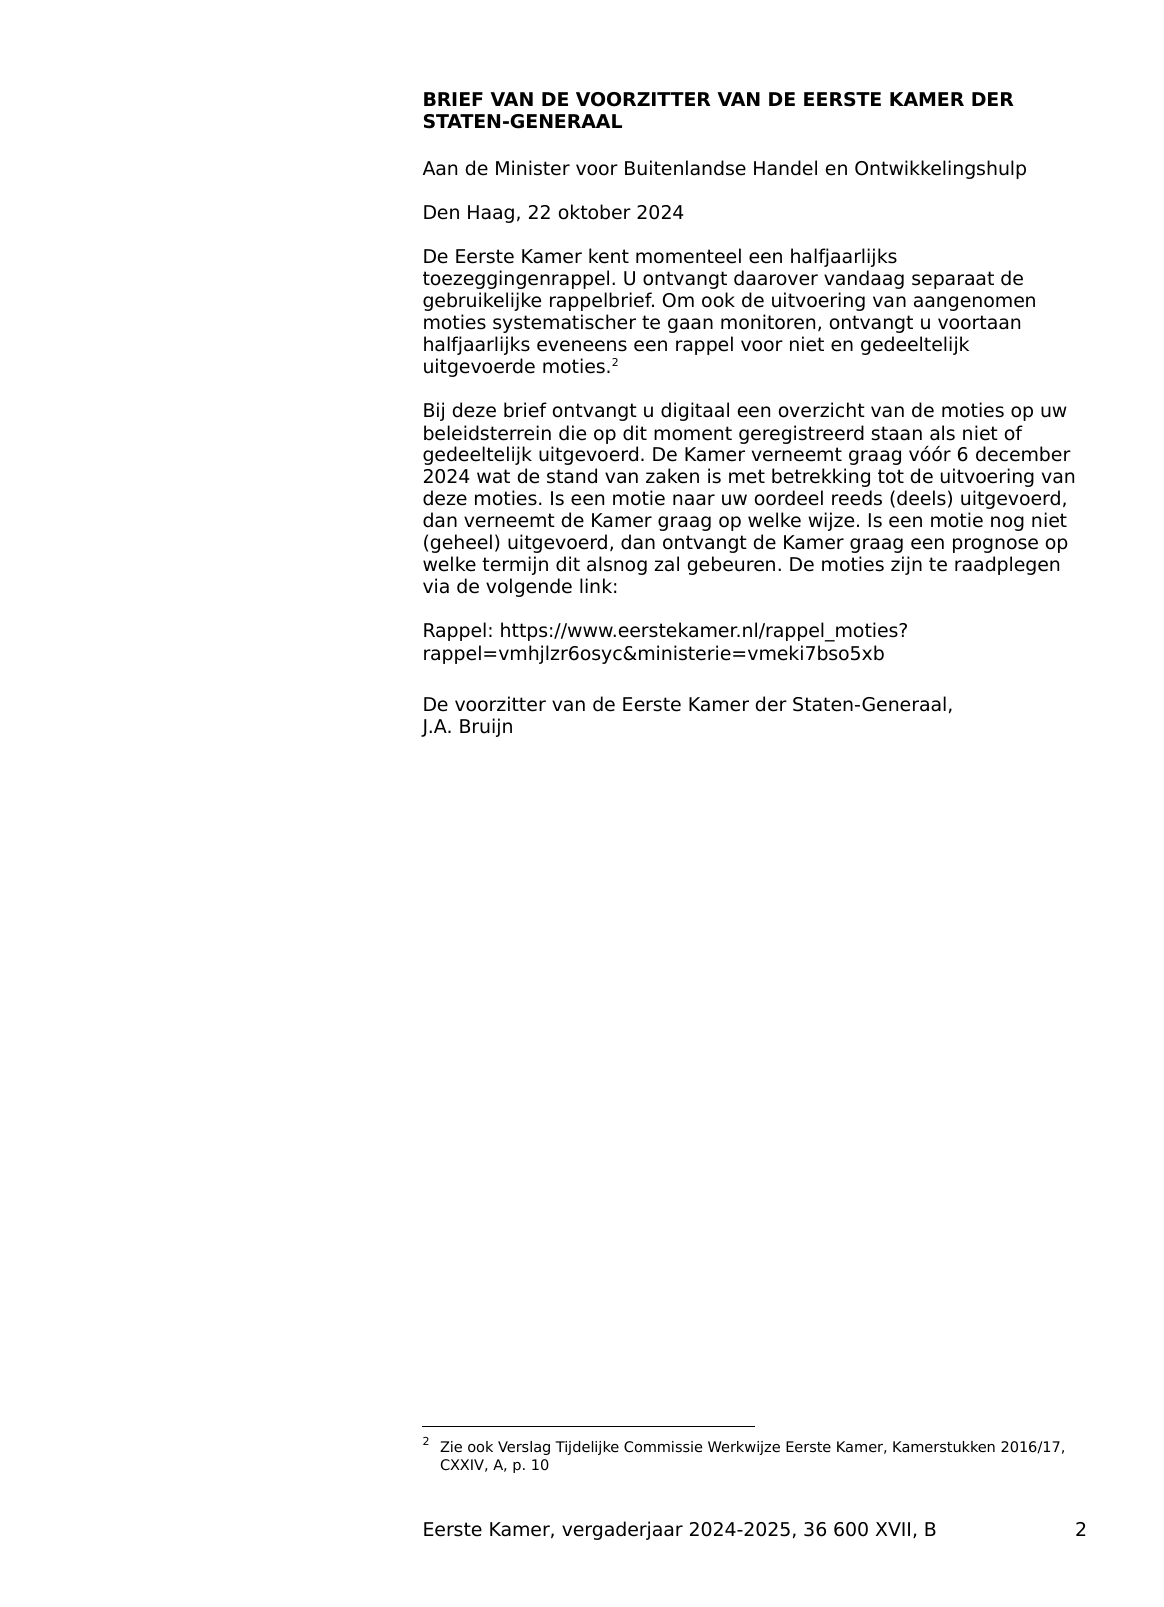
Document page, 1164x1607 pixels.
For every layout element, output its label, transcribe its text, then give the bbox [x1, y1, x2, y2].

text Aan de Minister voor Buitenlandse Handel en Ontwikkelingshulp [422, 158, 1087, 180]
text Den Haag, 22 oktober 2024 [422, 202, 1087, 224]
text Zie ook Verslag Tijdelijke Commissie Werkwijze Eerste Kamer, Kamerstukken 2016/17, CXXIV, A, p. 10 [422, 1435, 1087, 1474]
text Bij deze brief ontvangt u digitaal een overzicht van de moties op uw beleidsterrein die op dit moment geregistreerd staan als niet of gedeeltelijk uitgevoerd. De Kamer verneemt graag vóór 6 december 2024 wat de stand van zaken is met betrekking tot de uitvoering van deze moties. Is een motie naar uw oordeel reeds (deels) uitgevoerd, dan verneemt de Kamer graag op welke wijze. Is een motie nog niet (geheel) uitgevoerd, dan ontvangt de Kamer graag een prognose op welke termijn dit alsnog zal gebeuren. De moties zijn te raadplegen via de volgende link: [422, 400, 1087, 598]
text De Eerste Kamer kent momenteel een halfjaarlijks toezeggingenrappel. U ontvangt daarover vandaag separaat de gebruikelijke rappelbrief. Om ook de uitvoering van aangenomen moties systematischer te gaan monitoren, ontvangt u voortaan halfjaarlijks eveneens een rappel voor niet en gedeeltelijk uitgevoerde moties. [422, 246, 1087, 378]
subtitle BRIEF VAN DE VOORZITTER VAN DE EERSTE KAMER DER STATEN-GENERAAL [422, 89, 1087, 133]
text De voorzitter van de Eerste Kamer der Staten-Generaal, J.A. Bruijn [422, 694, 1087, 738]
text Rappel: https://www.eerstekamer.nl/rappel_moties?rappel=vmhjlzr6osyc&ministerie=vmeki7bso5xb [422, 620, 1087, 664]
